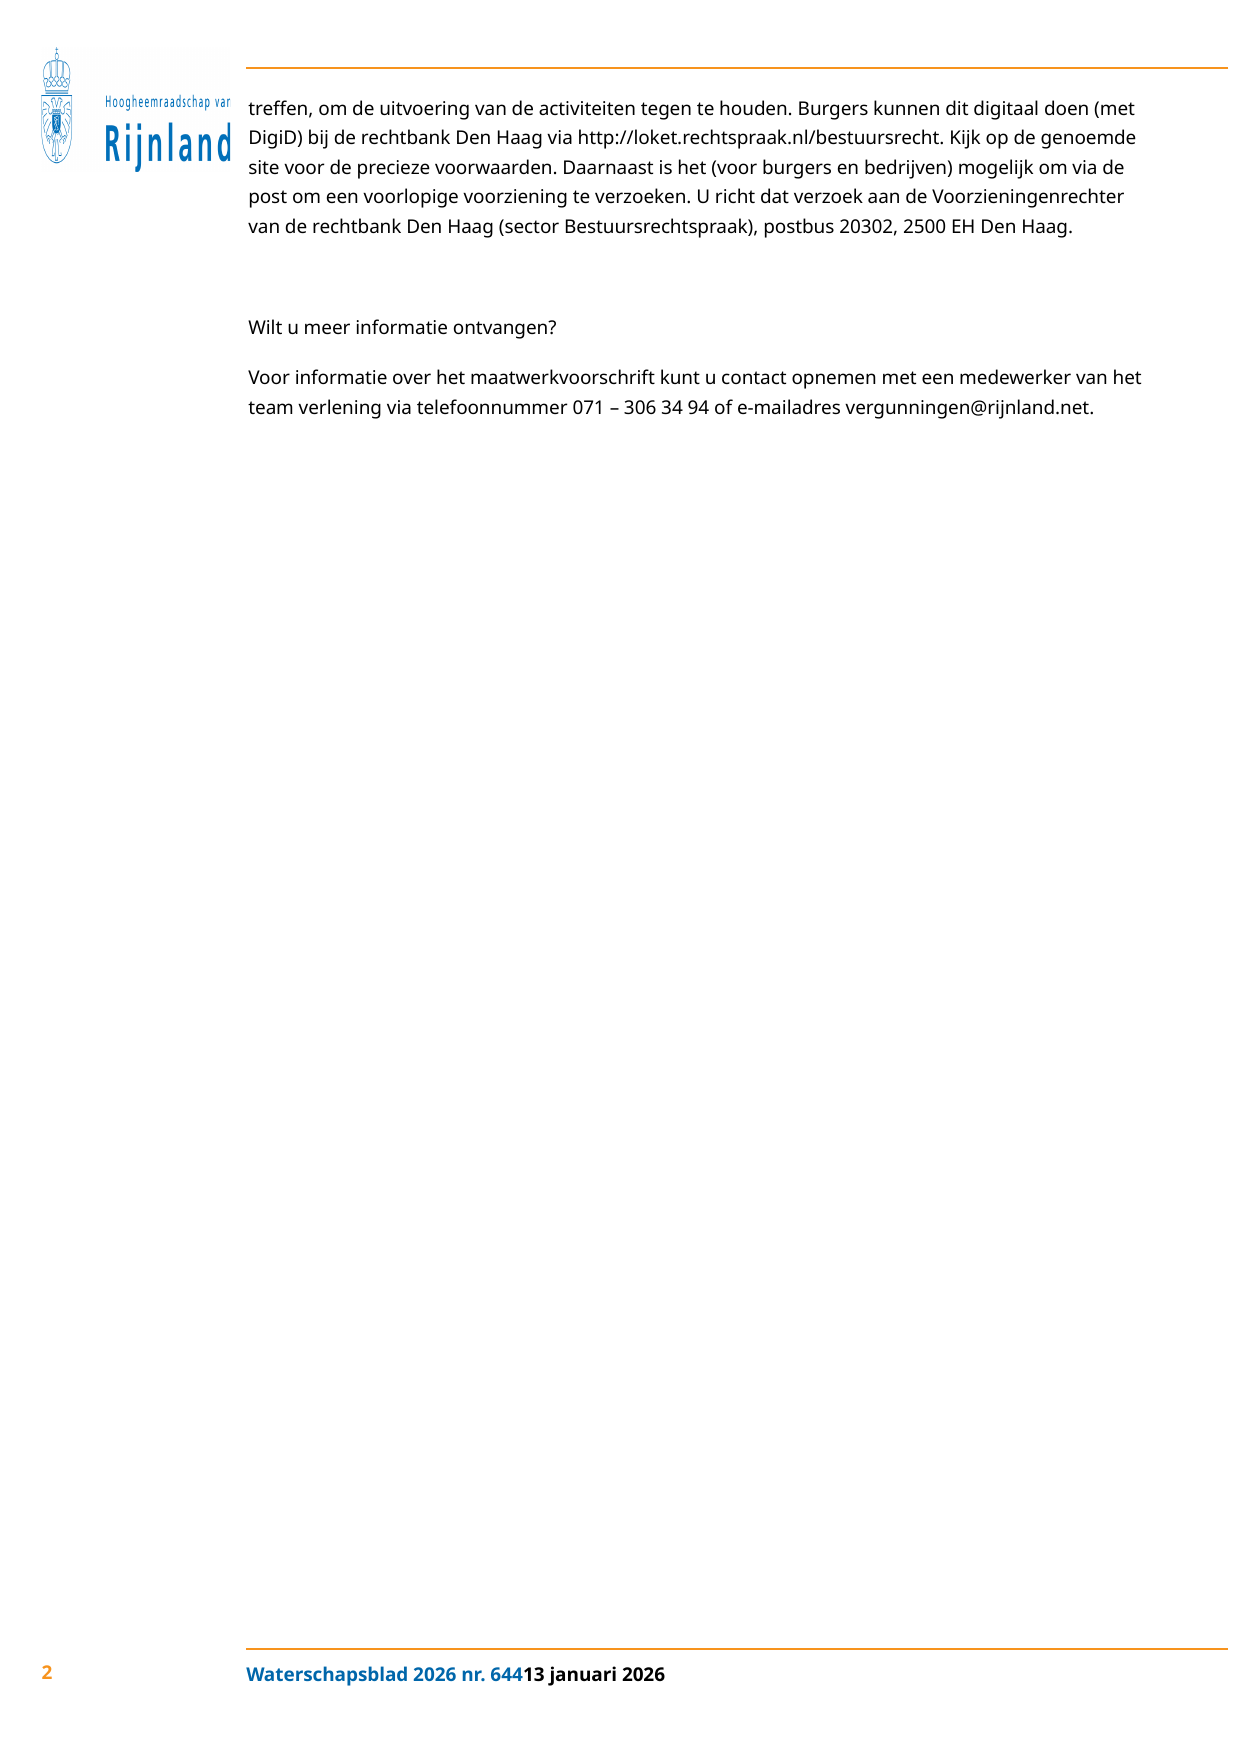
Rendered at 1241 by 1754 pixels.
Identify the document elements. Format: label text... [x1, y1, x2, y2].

text Wilt u meer informatie ontvangen? [248, 314, 1152, 340]
text Voor informatie over het maatwerkvoorschrift kunt u contact opnemen met een medewerker van het team verlening via telefoonnummer 071 – 306 34 94 of e-mailadres vergunningen@rijnland.net. [248, 364, 1152, 420]
picture [41, 47, 231, 172]
text treffen, om de uitvoering van de activiteiten tegen te houden. Burgers kunnen dit digitaal doen (met DigiD) bij de rechtbank Den Haag via http://loket.rechtspraak.nl/bestuursrecht. Kijk op de genoemde site voor de precieze voorwaarden. Daarnaast is het (voor burgers en bedrijven) mogelijk om via de post om een voorlopige voorziening te verzoeken. U richt dat verzoek aan de Voorzieningenrechter van de rechtbank Den Haag (sector Bestuursrechtspraak), postbus 20302, 2500 EH Den Haag. [248, 95, 1152, 239]
